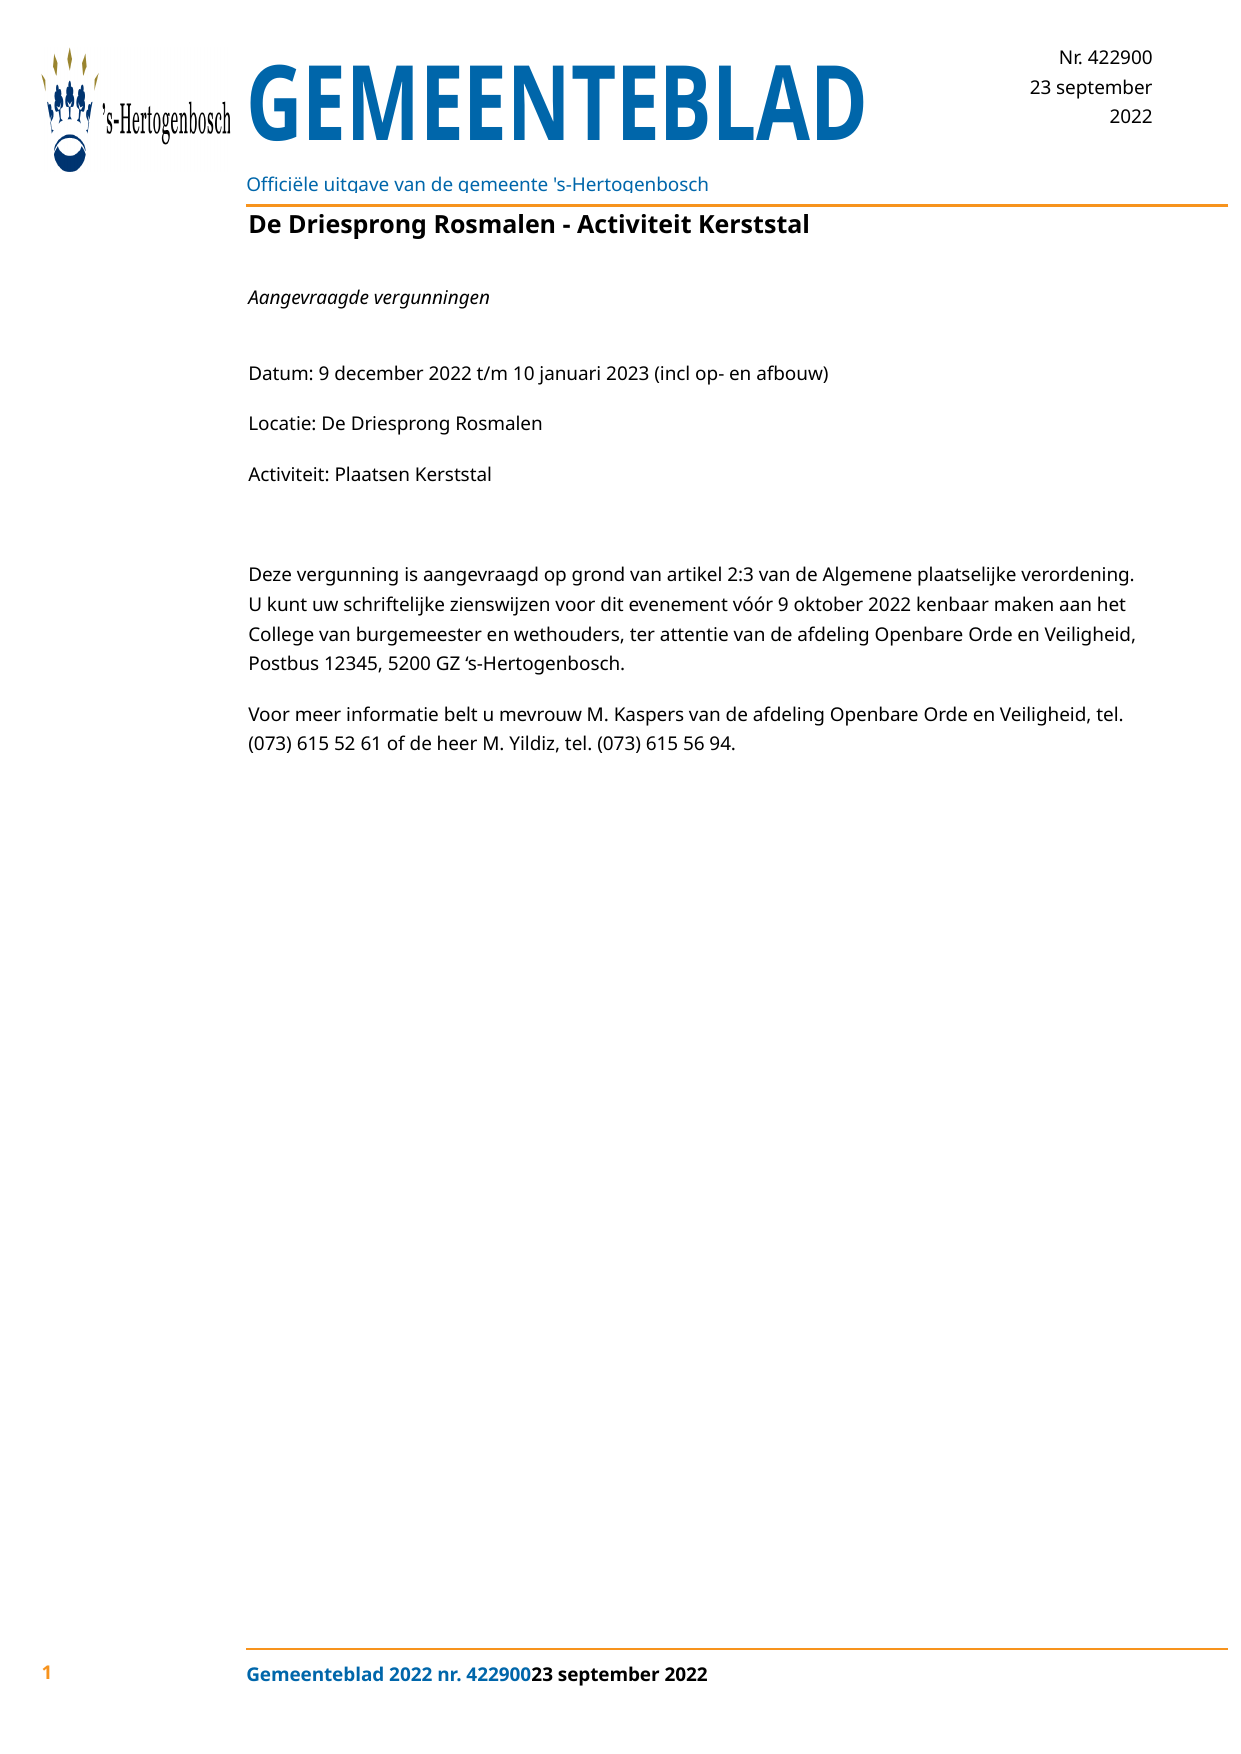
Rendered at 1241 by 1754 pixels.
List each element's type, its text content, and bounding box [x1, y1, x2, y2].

text Locatie: De Driesprong Rosmalen [248, 410, 1152, 436]
text Deze vergunning is aangevraagd op grond van artikel 2:3 van de Algemene plaatselijke verordening. U kunt uw schriftelijke zienswijzen voor dit evenement vóór 9 oktober 2022 kenbaar maken aan het College van burgemeester en wethouders, ter attentie van de afdeling Openbare Orde en Veiligheid, Postbus 12345, 5200 GZ ‘s-Hertogenbosch. [248, 562, 1152, 676]
picture [41, 47, 231, 172]
text Aangevraagde vergunningen [248, 284, 1152, 309]
text Datum: 9 december 2022 t/m 10 januari 2023 (incl op- en afbouw) [248, 360, 1152, 386]
text Activiteit: Plaatsen Kerststal [248, 461, 1152, 487]
text Voor meer informatie belt u mevrouw M. Kaspers van de afdeling Openbare Orde en Veiligheid, tel. (073) 615 52 61 of de heer M. Yildiz, tel. (073) 615 56 94. [248, 701, 1152, 756]
text De Driesprong Rosmalen - Activiteit Kerststal [248, 207, 1152, 241]
